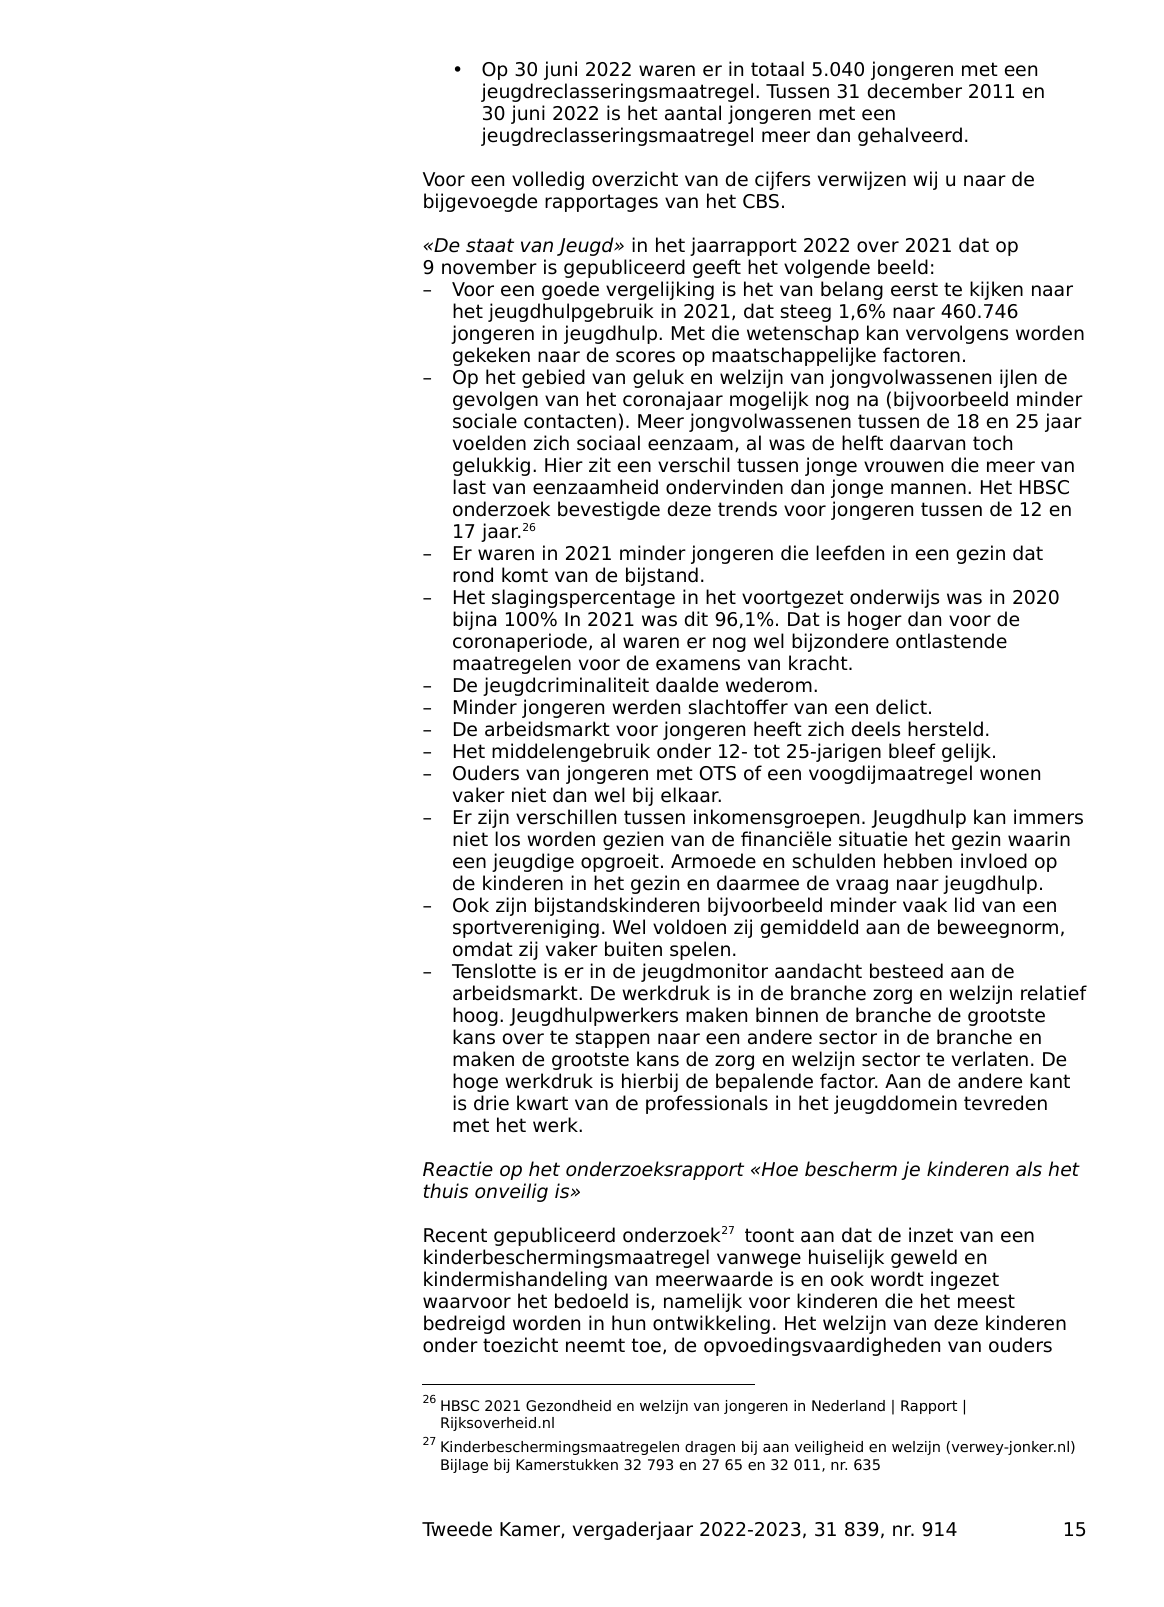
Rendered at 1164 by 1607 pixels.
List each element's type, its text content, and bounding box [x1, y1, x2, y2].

text – De jeugdcriminaliteit daalde wederom. [422, 675, 1087, 697]
text – Ook zijn bijstandskinderen bijvoorbeeld minder vaak lid van een sportvereniging. Wel voldoen zij gemiddeld aan de beweegnorm, omdat zij vaker buiten spelen. [422, 895, 1087, 961]
text – De arbeidsmarkt voor jongeren heeft zich deels hersteld. [422, 719, 1087, 741]
text – Voor een goede vergelijking is het van belang eerst te kijken naar het jeugdhulpgebruik in 2021, dat steeg 1,6% naar 460.746 jongeren in jeugdhulp. Met die wetenschap kan vervolgens worden gekeken naar de scores op maatschappelijke factoren. [422, 279, 1087, 367]
text – Tenslotte is er in de jeugdmonitor aandacht besteed aan de arbeidsmarkt. De werkdruk is in de branche zorg en welzijn relatief hoog. Jeugdhulpwerkers maken binnen de branche de grootste kans over te stappen naar een andere sector in de branche en maken de grootste kans de zorg en welzijn sector te verlaten. De hoge werkdruk is hierbij de bepalende factor. Aan de andere kant is drie kwart van de professionals in het jeugddomein tevreden met het werk. [422, 961, 1087, 1136]
text – Het slagingspercentage in het voortgezet onderwijs was in 2020 bijna 100% In 2021 was dit 96,1%. Dat is hoger dan voor de coronaperiode, al waren er nog wel bijzondere ontlastende maatregelen voor de examens van kracht. [422, 587, 1087, 675]
text – Op het gebied van geluk en welzijn van jongvolwassenen ijlen de gevolgen van het coronajaar mogelijk nog na (bijvoorbeeld minder sociale contacten). Meer jongvolwassenen tussen de 18 en 25 jaar voelden zich sociaal eenzaam, al was de helft daarvan toch gelukkig. Hier zit een verschil tussen jonge vrouwen die meer van last van eenzaamheid ondervinden dan jonge mannen. Het HBSC onderzoek bevestigde deze trends voor jongeren tussen de 12 en 17 jaar. [422, 367, 1087, 543]
text Voor een volledig overzicht van de cijfers verwijzen wij u naar de bijgevoegde rapportages van het CBS. [422, 169, 1087, 213]
text – Minder jongeren werden slachtoffer van een delict. [422, 697, 1087, 719]
text – Ouders van jongeren met OTS of een voogdijmaatregel wonen vaker niet dan wel bij elkaar. [422, 763, 1087, 807]
text – Het middelengebruik onder 12- tot 25-jarigen bleef gelijk. [422, 741, 1087, 763]
text – Er zijn verschillen tussen inkomensgroepen. Jeugdhulp kan immers niet los worden gezien van de financiële situatie het gezin waarin een jeugdige opgroeit. Armoede en schulden hebben invloed op de kinderen in het gezin en daarmee de vraag naar jeugdhulp. [422, 807, 1087, 895]
text • Op 30 juni 2022 waren er in totaal 5.040 jongeren met een jeugdreclasseringsmaatregel. Tussen 31 december 2011 en 30 juni 2022 is het aantal jongeren met een jeugdreclasseringsmaatregel meer dan gehalveerd. [452, 59, 1087, 147]
text HBSC 2021 Gezondheid en welzijn van jongeren in Nederland | Rapport | Rijksoverheid.nl [422, 1393, 1087, 1432]
subtitle Reactie op het onderzoeksrapport «Hoe bescherm je kinderen als het thuis onveilig is» [422, 1159, 1087, 1203]
text Recent gepubliceerd onderzoek toont aan dat de inzet van een kinderbeschermingsmaatregel vanwege huiselijk geweld en kindermishandeling van meerwaarde is en ook wordt ingezet waarvoor het bedoeld is, namelijk voor kinderen die het meest bedreigd worden in hun ontwikkeling. Het welzijn van deze kinderen onder toezicht neemt toe, de opvoedingsvaardigheden van ouders [422, 1225, 1087, 1357]
text – Er waren in 2021 minder jongeren die leefden in een gezin dat rond komt van de bijstand. [422, 543, 1087, 587]
text «De staat van Jeugd» in het jaarrapport 2022 over 2021 dat op 9 november is gepubliceerd geeft het volgende beeld: [422, 235, 1087, 279]
text Kinderbeschermingsmaatregelen dragen bij aan veiligheid en welzijn (verwey-jonker.nl) Bijlage bij Kamerstukken 32 793 en 27 65 en 32 011, nr. 635 [422, 1435, 1087, 1474]
